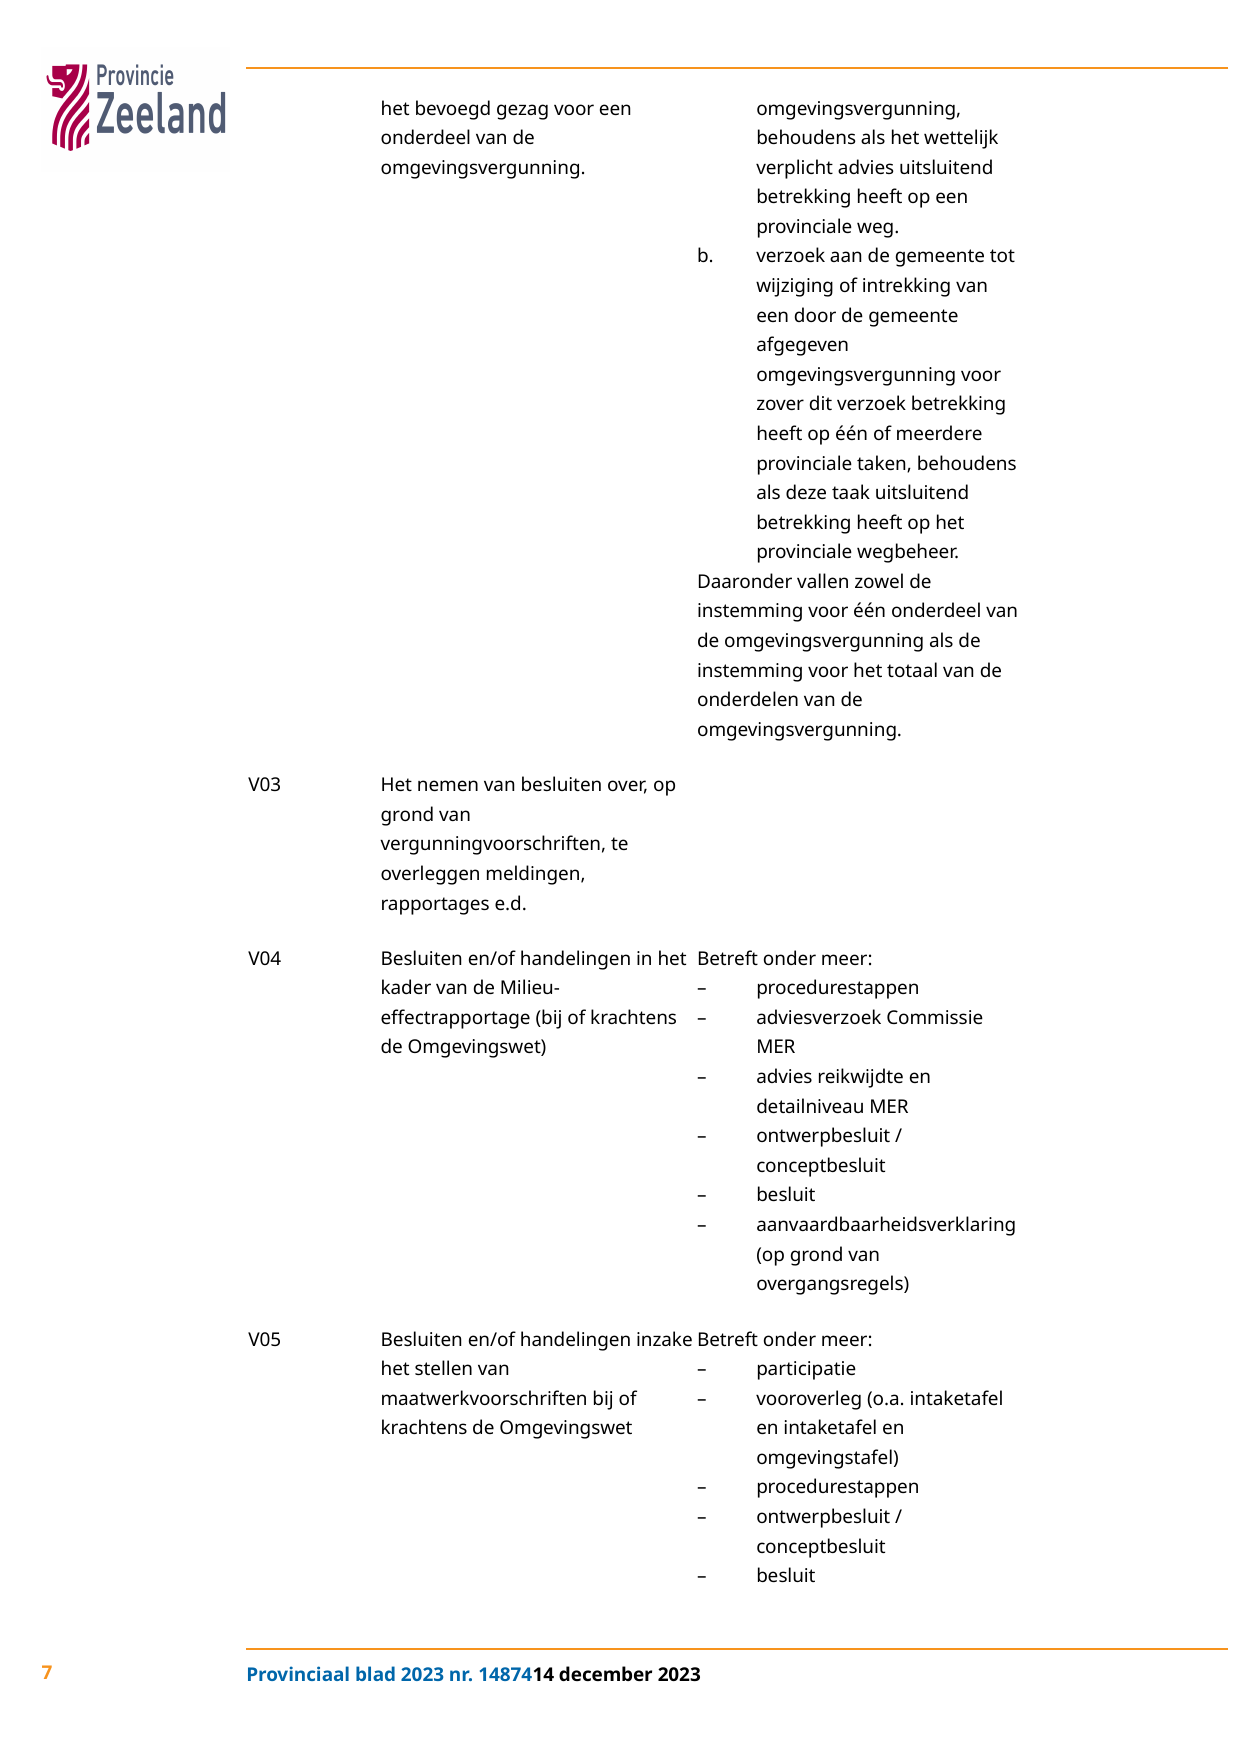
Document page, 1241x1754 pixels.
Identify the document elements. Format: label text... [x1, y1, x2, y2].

table_cell Betreft onder meer: participatie vooroverleg (o.a. intaketafel en intaketafel en omgevingstafel) procedurestappen ontwerpbesluit / conceptbesluit besluit [697, 1326, 1019, 1588]
table_cell Betreft onder meer: procedurestappen adviesverzoek Commissie MER advies reikwijdte en detailniveau MER ontwerpbesluit / conceptbesluit besluit aanvaardbaarheidsverklaring (op grond van overgangsregels) [697, 945, 1019, 1326]
table_cell [697, 771, 1019, 945]
table_cell omgevingsvergunning, behoudens als het wettelijk verplicht advies uitsluitend betrekking heeft op een provinciale weg. verzoek aan de gemeente tot wijziging of intrekking van een door de gemeente afgegeven omgevingsvergunning voor zover dit verzoek betrekking heeft op één of meerdere provinciale taken, behoudens als deze taak uitsluitend betrekking heeft op het provinciale wegbeheer. Daaronder vallen zowel de instemming voor één onderdeel van de omgevingsvergunning als de instemming voor het totaal van de onderdelen van de omgevingsvergunning. [697, 95, 1019, 771]
table_cell [1019, 945, 1152, 1326]
picture [41, 47, 231, 172]
table_cell [1019, 1326, 1152, 1588]
table_cell [1019, 95, 1152, 771]
table_cell Besluiten en/of handelingen inzake het stellen van maatwerkvoorschriften bij of krachtens de Omgevingswet [380, 1326, 697, 1588]
table_cell [248, 95, 380, 771]
table_cell Besluiten en/of handelingen in het kader van de Milieu-effectrapportage (bij of krachtens de Omgevingswet) [380, 945, 697, 1326]
table_cell [1019, 771, 1152, 945]
table_cell het bevoegd gezag voor een onderdeel van de omgevingsvergunning. [380, 95, 697, 771]
table_cell V04 [248, 945, 380, 1326]
table_cell V03 [248, 771, 380, 945]
table_cell Het nemen van besluiten over, op grond van vergunningvoorschriften, te overleggen meldingen, rapportages e.d. [380, 771, 697, 945]
table_cell V05 [248, 1326, 380, 1588]
